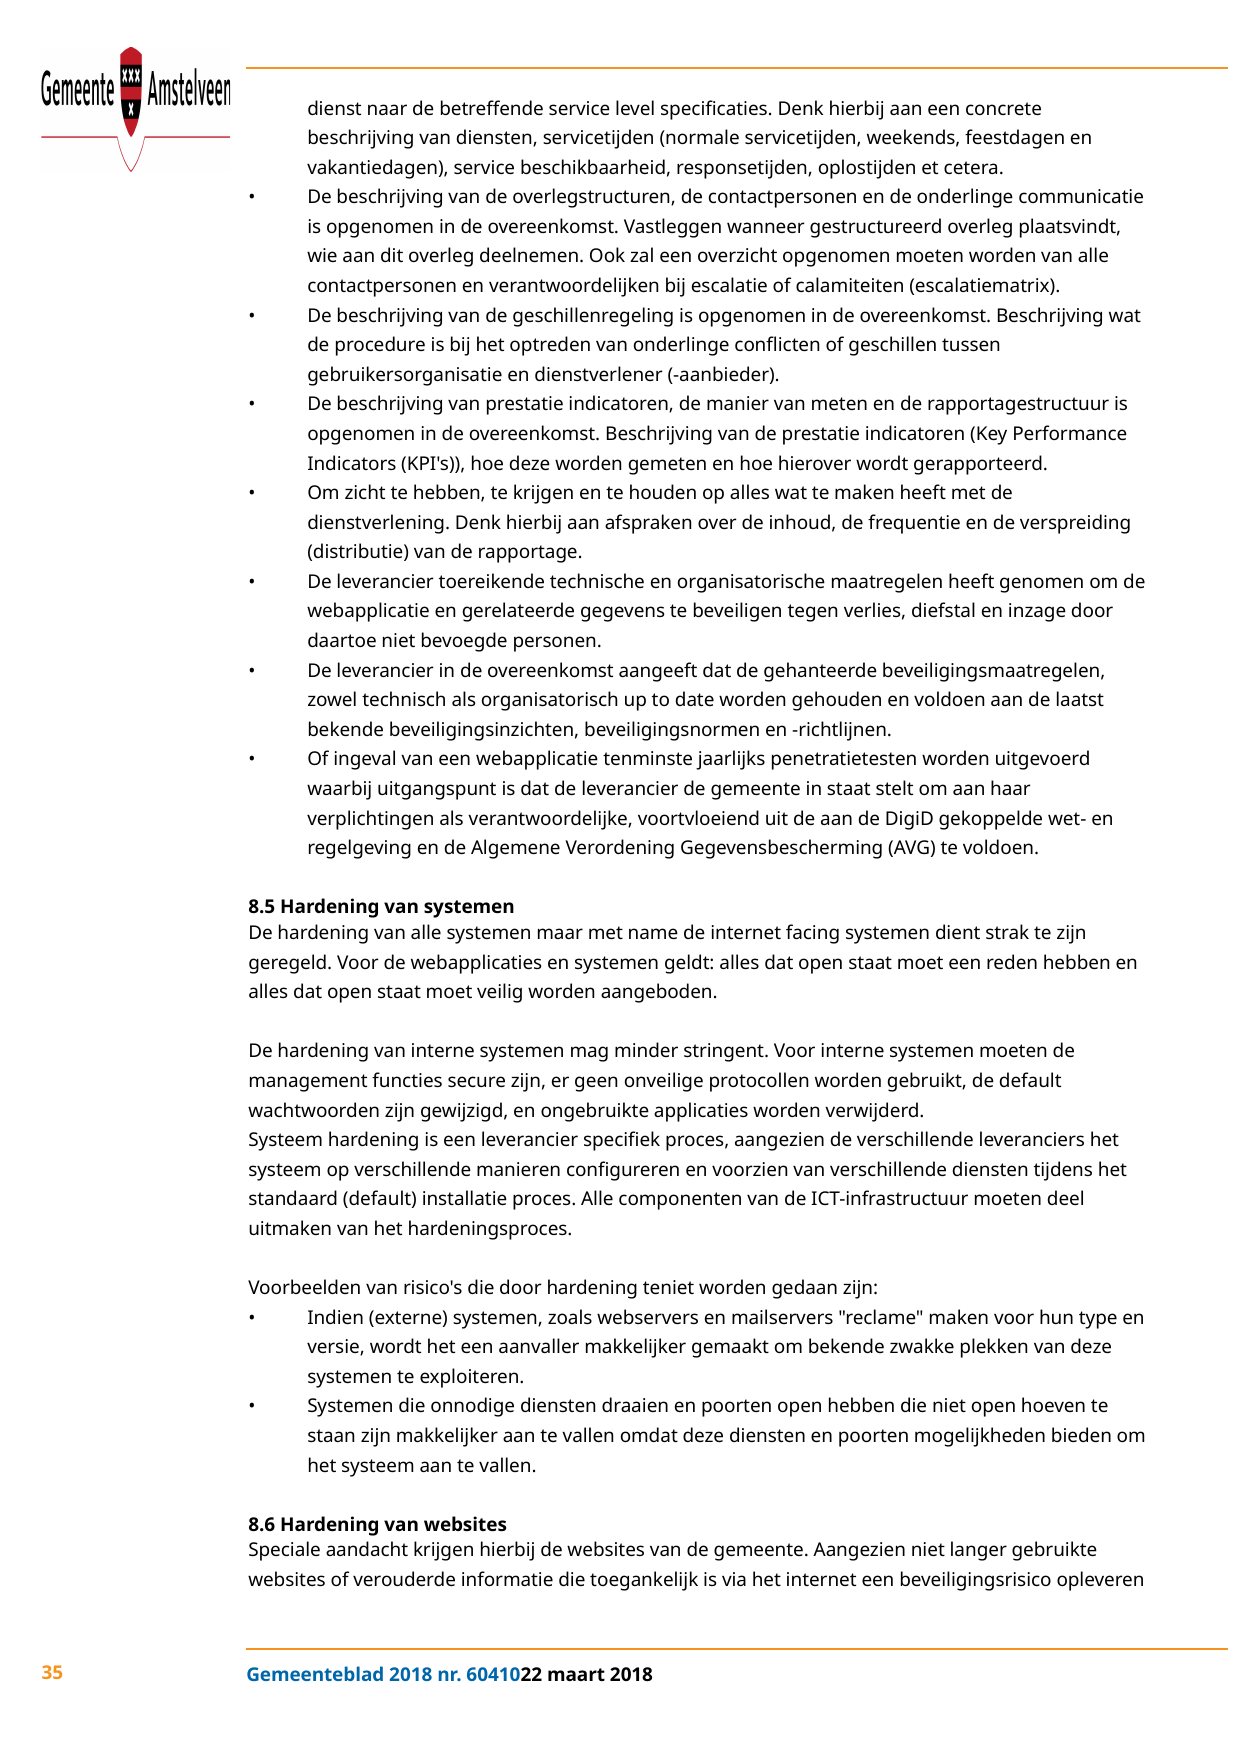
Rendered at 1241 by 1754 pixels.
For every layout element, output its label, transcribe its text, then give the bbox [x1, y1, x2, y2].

text 8.5 Hardening van systemen [248, 893, 1152, 919]
list Of ingeval van een webapplicatie tenminste jaarlijks penetratietesten worden uitgevoerd waarbij uitgangspunt is dat de leverancier de gemeente in staat stelt om aan haar verplichtingen als verantwoordelijke, voortvloeiend uit de aan de DigiD gekoppelde wet- en regelgeving en de Algemene Verordening Gegevensbescherming (AVG) te voldoen. [248, 746, 1152, 860]
list De beschrijving van de geschillenregeling is opgenomen in de overeenkomst. Beschrijving wat de procedure is bij het optreden van onderlinge conflicten of geschillen tussen gebruikersorganisatie en dienstverlener (-aanbieder). [248, 302, 1152, 387]
text Voorbeelden van risico's die door hardening teniet worden gedaan zijn: [248, 1274, 1152, 1300]
list De beschrijving van de overlegstructuren, de contactpersonen en de onderlinge communicatie is opgenomen in de overeenkomst. Vastleggen wanneer gestructureerd overleg plaatsvindt, wie aan dit overleg deelnemen. Ook zal een overzicht opgenomen moeten worden van alle contactpersonen en verantwoordelijken bij escalatie of calamiteiten (escalatiematrix). [248, 183, 1152, 298]
list Systemen die onnodige diensten draaien en poorten open hebben die niet open hoeven te staan zijn makkelijker aan te vallen omdat deze diensten en poorten mogelijkheden bieden om het systeem aan te vallen. [248, 1393, 1152, 1477]
list dienst naar de betreffende service level specificaties. Denk hierbij aan een concrete beschrijving van diensten, servicetijden (normale servicetijden, weekends, feestdagen en vakantiedagen), service beschikbaarheid, responsetijden, oplostijden et cetera. [248, 95, 1152, 180]
text De hardening van interne systemen mag minder stringent. Voor interne systemen moeten de management functies secure zijn, er geen onveilige protocollen worden gebruikt, de default wachtwoorden zijn gewijzigd, en ongebruikte applicaties worden verwijderd. [248, 1038, 1152, 1122]
list De leverancier in de overeenkomst aangeeft dat de gehanteerde beveiligingsmaatregelen, zowel technisch als organisatorisch up to date worden gehouden en voldoen aan de laatst bekende beveiligingsinzichten, beveiligingsnormen en -richtlijnen. [248, 657, 1152, 742]
text De hardening van alle systemen maar met name de internet facing systemen dient strak te zijn geregeld. Voor de webapplicaties en systemen geldt: alles dat open staat moet een reden hebben en alles dat open staat moet veilig worden aangeboden. [248, 919, 1152, 1004]
list De beschrijving van prestatie indicatoren, de manier van meten en de rapportagestructuur is opgenomen in de overeenkomst. Beschrijving van de prestatie indicatoren (Key Performance Indicators (KPI's)), hoe deze worden gemeten en hoe hierover wordt gerapporteerd. [248, 391, 1152, 476]
text Speciale aandacht krijgen hierbij de websites van de gemeente. Aangezien niet langer gebruikte websites of verouderde informatie die toegankelijk is via het internet een beveiligingsrisico opleveren [248, 1537, 1152, 1592]
text Systeem hardening is een leverancier specifiek proces, aangezien de verschillende leveranciers het systeem op verschillende manieren configureren en voorzien van verschillende diensten tijdens het standaard (default) installatie proces. Alle componenten van de ICT-infrastructuur moeten deel uitmaken van het hardeningsproces. [248, 1126, 1152, 1241]
list Indien (externe) systemen, zoals webservers en mailservers "reclame" maken voor hun type en versie, wordt het een aanvaller makkelijker gemaakt om bekende zwakke plekken van deze systemen te exploiteren. [248, 1304, 1152, 1389]
text 8.6 Hardening van websites [248, 1511, 1152, 1537]
list Om zicht te hebben, te krijgen en te houden op alles wat te maken heeft met de dienstverlening. Denk hierbij aan afspraken over de inhoud, de frequentie en de verspreiding (distributie) van de rapportage. [248, 479, 1152, 564]
picture [41, 47, 231, 172]
list De leverancier toereikende technische en organisatorische maatregelen heeft genomen om de webapplicatie en gerelateerde gegevens te beveiligen tegen verlies, diefstal en inzage door daartoe niet bevoegde personen. [248, 568, 1152, 653]
